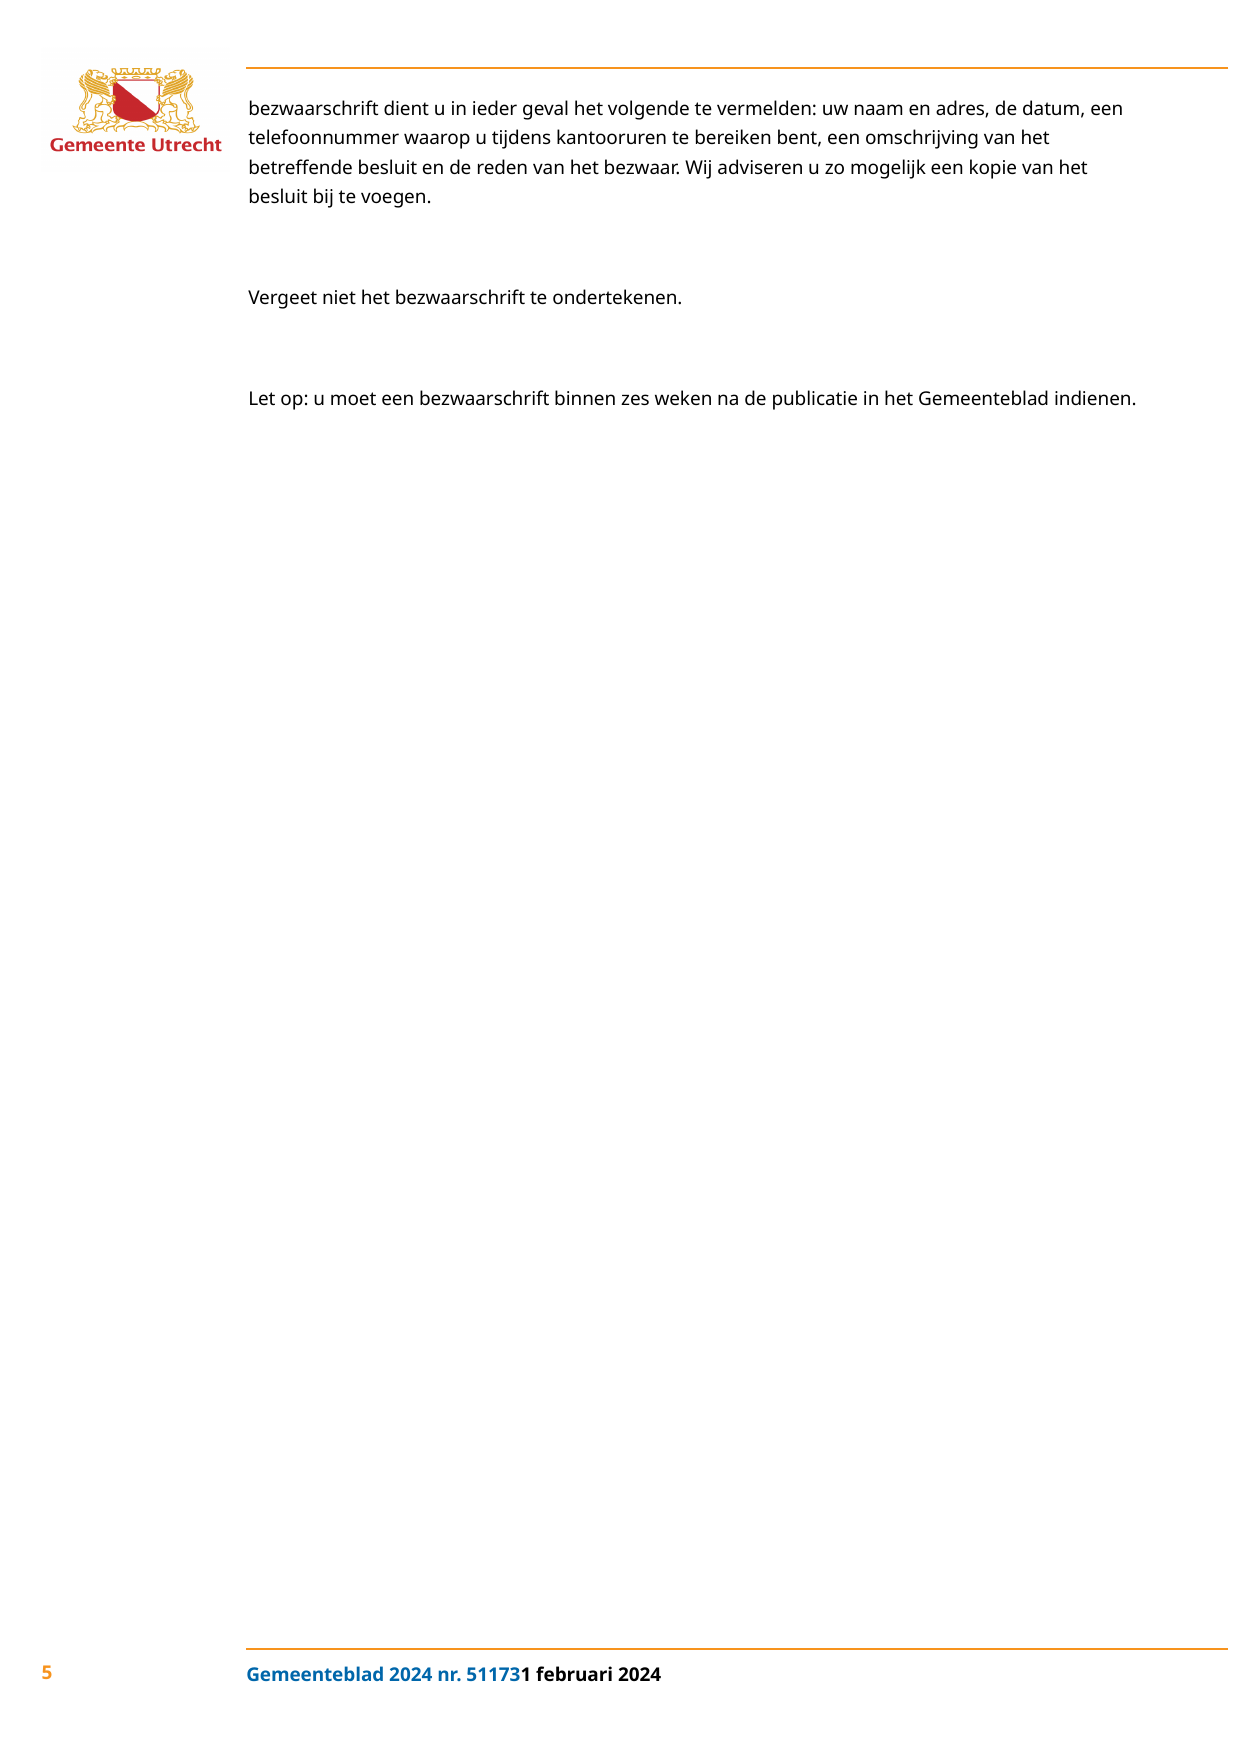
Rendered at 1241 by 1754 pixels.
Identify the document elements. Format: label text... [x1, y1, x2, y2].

text bezwaarschrift dient u in ieder geval het volgende te vermelden: uw naam en adres, de datum, een telefoonnummer waarop u tijdens kantooruren te bereiken bent, een omschrijving van het betreffende besluit en de reden van het bezwaar. Wij adviseren u zo mogelijk een kopie van het besluit bij te voegen. [248, 95, 1152, 209]
text Let op: u moet een bezwaarschrift binnen zes weken na de publicatie in het Gemeenteblad indienen. [248, 385, 1152, 411]
picture [41, 47, 231, 172]
text Vergeet niet het bezwaarschrift te ondertekenen. [248, 284, 1152, 310]
